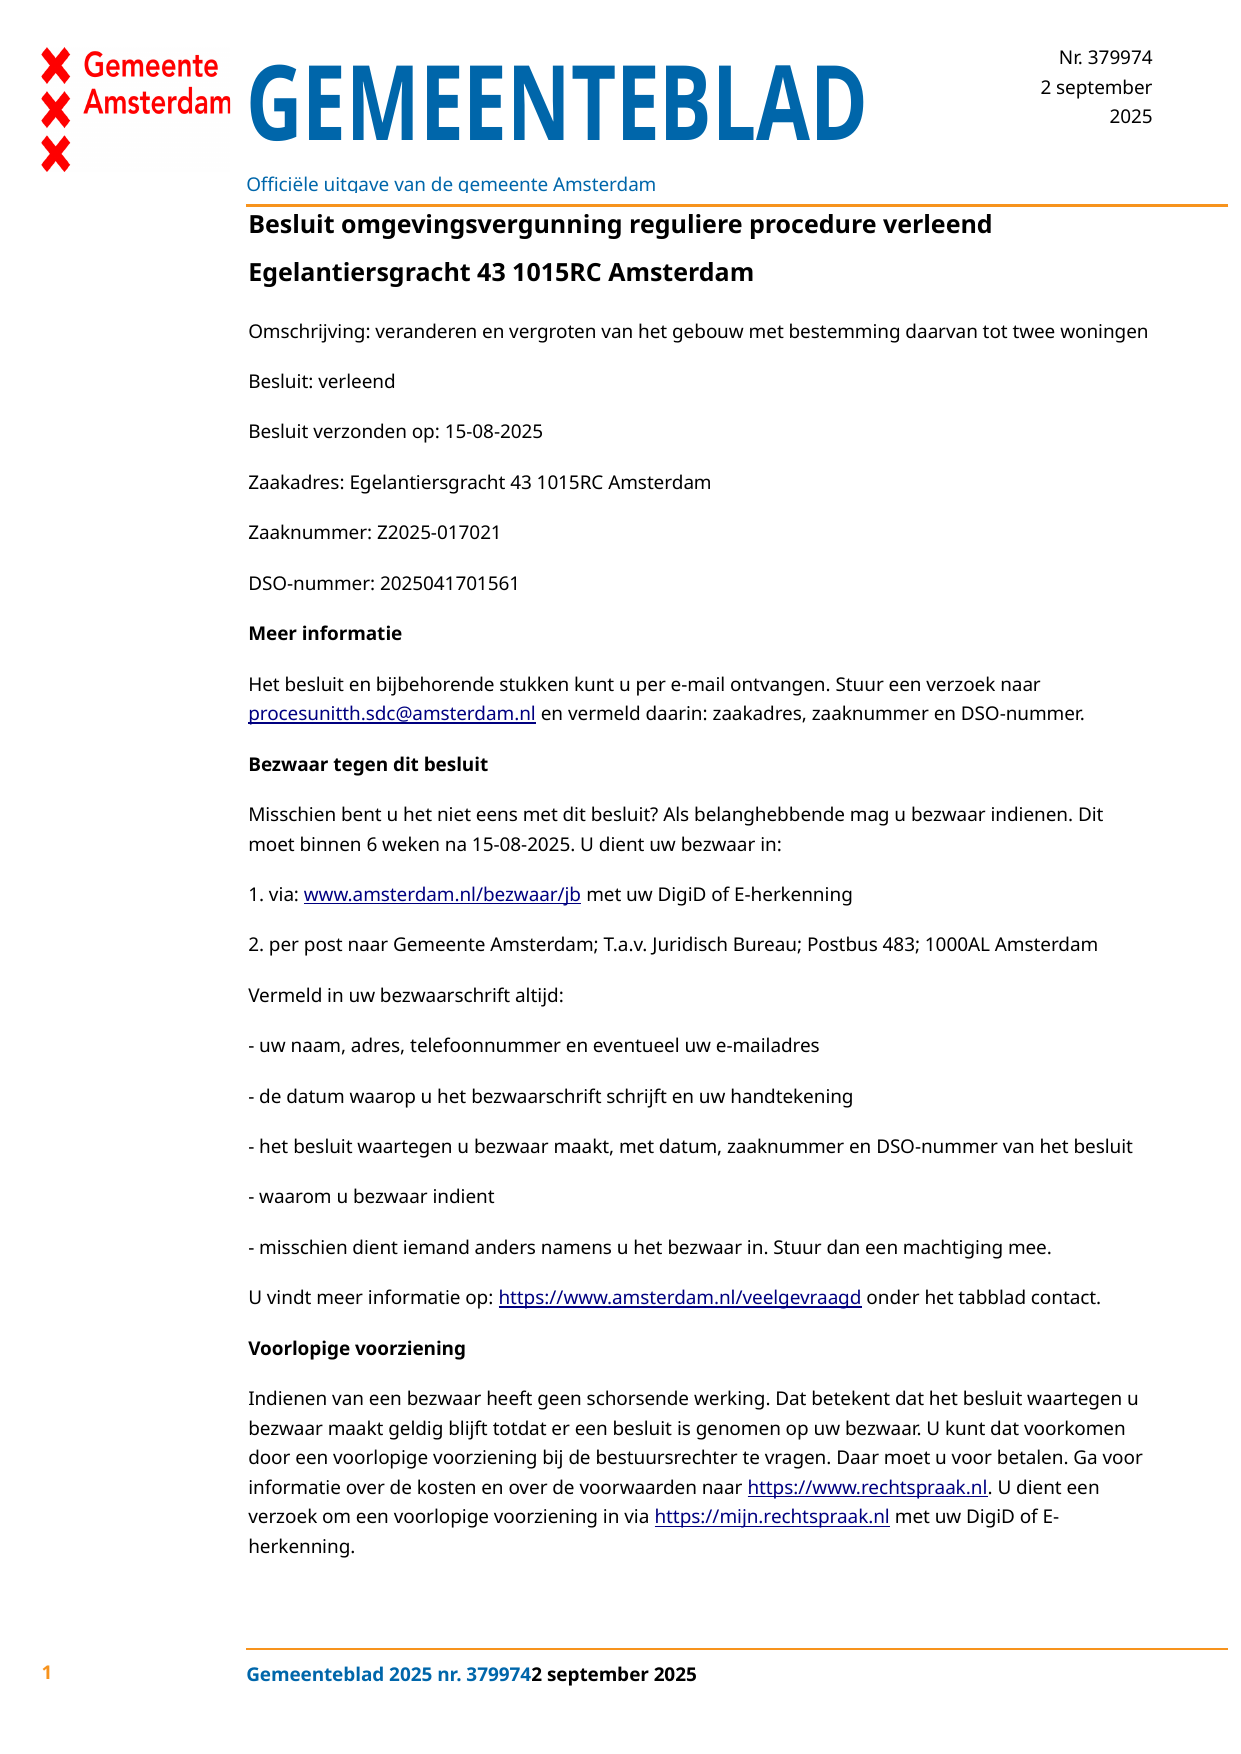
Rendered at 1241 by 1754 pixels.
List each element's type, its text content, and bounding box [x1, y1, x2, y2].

text DSO-nummer: 2025041701561 [248, 570, 1152, 596]
text - waarom u bezwaar indient [248, 1184, 1152, 1209]
text - uw naam, adres, telefoonnummer en eventueel uw e-mailadres [248, 1032, 1152, 1058]
text Zaaknummer: Z2025-017021 [248, 519, 1152, 545]
text Het besluit en bijbehorende stukken kunt u per e-mail ontvangen. Stuur een verzoek naar procesunitth.sdc@amsterdam.nl en vermeld daarin: zaakadres, zaaknummer en DSO-nummer. [248, 671, 1152, 726]
text 2. per post naar Gemeente Amsterdam; T.a.v. Juridisch Bureau; Postbus 483; 1000AL Amsterdam [248, 932, 1152, 957]
text 1. via: www.amsterdam.nl/bezwaar/jb met uw DigiD of E-herkenning [248, 881, 1152, 907]
text Indienen van een bezwaar heeft geen schorsende werking. Dat betekent dat het besluit waartegen u bezwaar maakt geldig blijft totdat er een besluit is genomen op uw bezwaar. U kunt dat voorkomen door een voorlopige voorziening bij de bestuursrechter te vragen. Daar moet u voor betalen. Ga voor informatie over de kosten en over de voorwaarden naar https://www.rechtspraak.nl. U dient een verzoek om een voorlopige voorziening in via https://mijn.rechtspraak.nl met uw DigiD of E-herkenning. [248, 1385, 1152, 1559]
text Besluit omgevingsvergunning reguliere procedure verleend Egelantiersgracht 43 1015RC Amsterdam [248, 207, 1152, 288]
text Meer informatie [248, 620, 1152, 646]
text - misschien dient iemand anders namens u het bezwaar in. Stuur dan een machtiging mee. [248, 1234, 1152, 1260]
text Bezwaar tegen dit besluit [248, 751, 1152, 777]
text Zaakadres: Egelantiersgracht 43 1015RC Amsterdam [248, 469, 1152, 495]
text Misschien bent u het niet eens met dit besluit? Als belanghebbende mag u bezwaar indienen. Dit moet binnen 6 weken na 15-08-2025. U dient uw bezwaar in: [248, 801, 1152, 857]
picture [41, 47, 231, 172]
text Vermeld in uw bezwaarschrift altijd: [248, 982, 1152, 1008]
text U vindt meer informatie op: https://www.amsterdam.nl/veelgevraagd onder het tabblad contact. [248, 1284, 1152, 1310]
text - het besluit waartegen u bezwaar maakt, met datum, zaaknummer en DSO-nummer van het besluit [248, 1133, 1152, 1159]
text Omschrijving: veranderen en vergroten van het gebouw met bestemming daarvan tot twee woningen [248, 318, 1152, 344]
text Besluit verzonden op: 15-08-2025 [248, 419, 1152, 444]
text Besluit: verleend [248, 368, 1152, 394]
text - de datum waarop u het bezwaarschrift schrijft en uw handtekening [248, 1083, 1152, 1109]
text Voorlopige voorziening [248, 1335, 1152, 1361]
